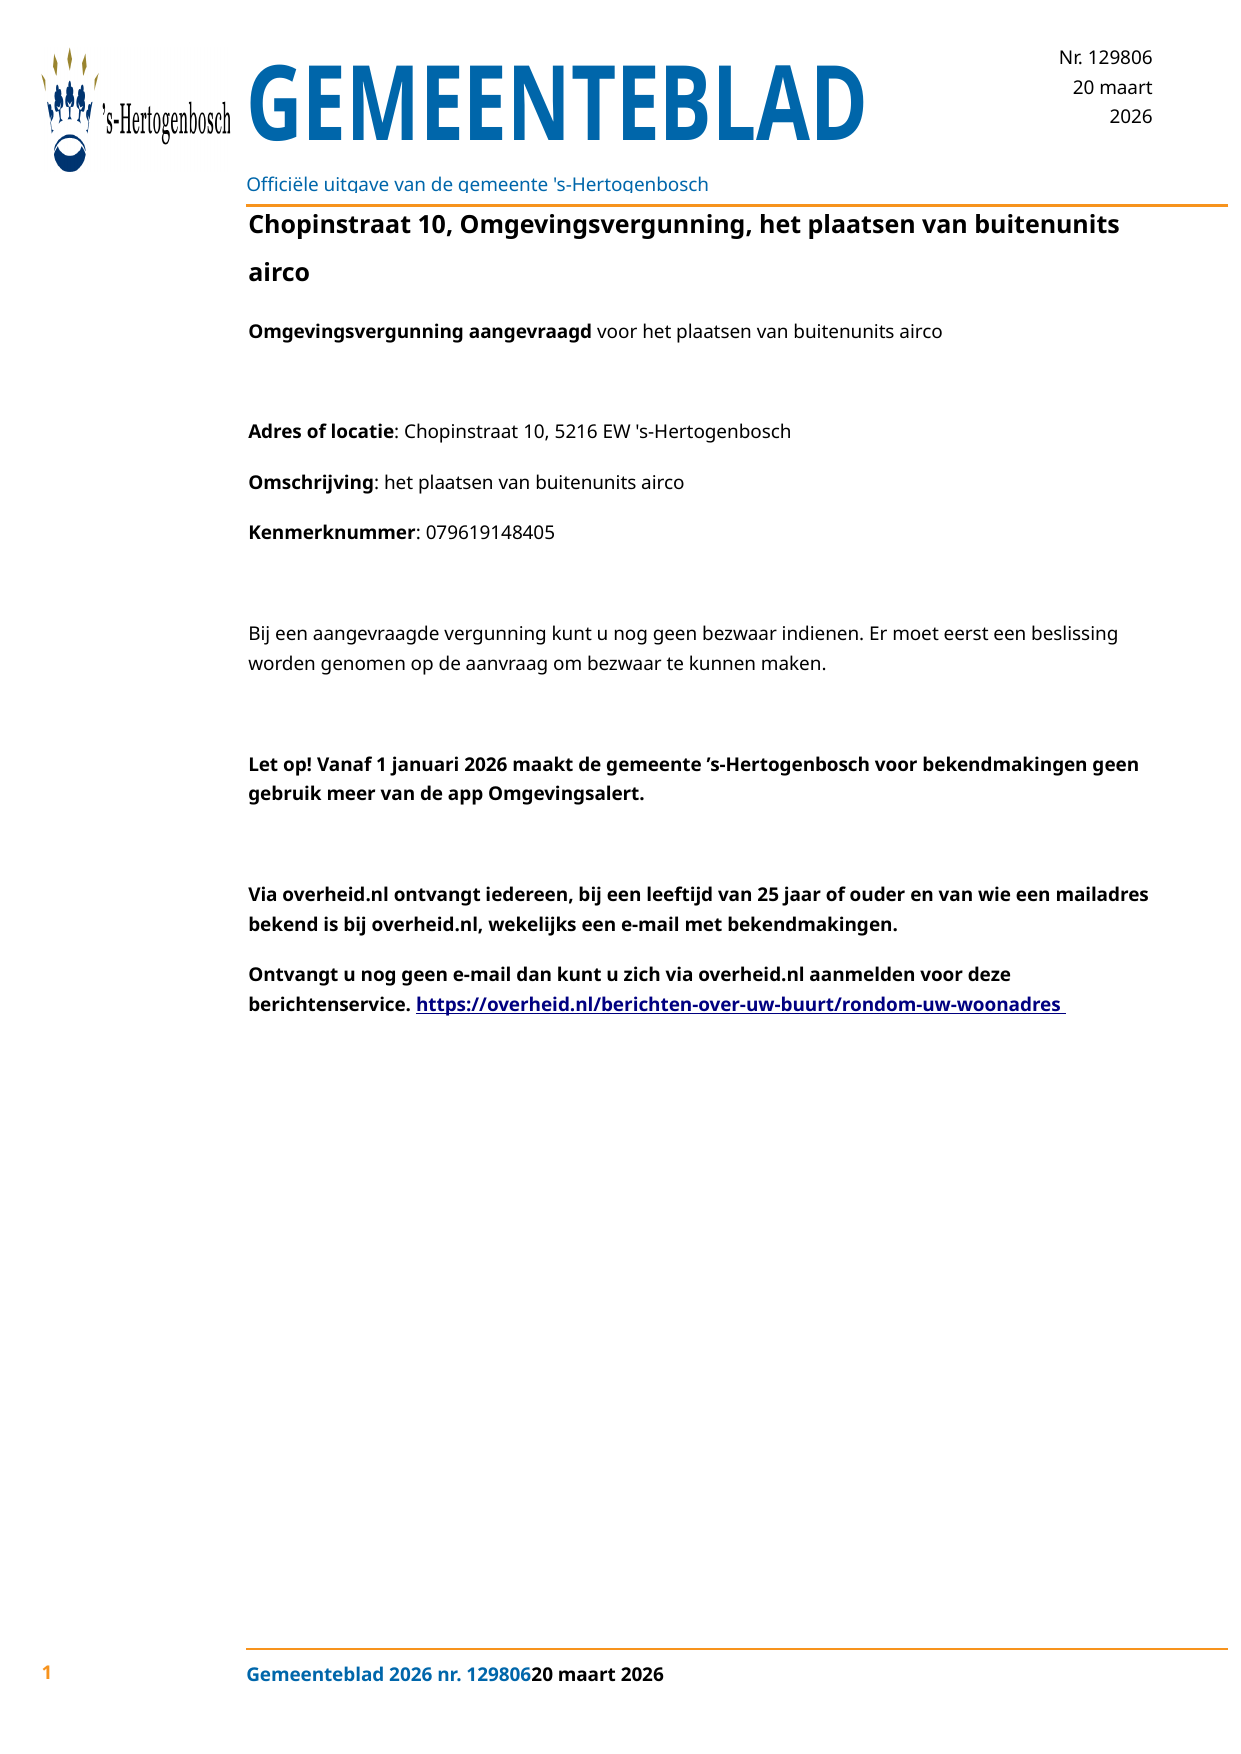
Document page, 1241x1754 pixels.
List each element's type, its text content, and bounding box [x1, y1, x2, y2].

text Chopinstraat 10, Omgevingsvergunning, het plaatsen van buitenunits airco [248, 207, 1152, 288]
text Bij een aangevraagde vergunning kunt u nog geen bezwaar indienen. Er moet eerst een beslissing worden genomen op de aanvraag om bezwaar te kunnen maken. [248, 620, 1152, 676]
picture [41, 47, 231, 172]
text Via overheid.nl ontvangt iedereen, bij een leeftijd van 25 jaar of ouder en van wie een mailadres bekend is bij overheid.nl, wekelijks een e-mail met bekendmakingen. [248, 881, 1152, 937]
text Omschrijving: het plaatsen van buitenunits airco [248, 469, 1152, 495]
text Omgevingsvergunning aangevraagd voor het plaatsen van buitenunits airco [248, 318, 1152, 344]
text Kenmerknummer: 079619148405 [248, 519, 1152, 545]
text Ontvangt u nog geen e-mail dan kunt u zich via overheid.nl aanmelden voor deze berichtenservice. https://overheid.nl/berichten-over-uw-buurt/rondom-uw-woonadres [248, 961, 1152, 1017]
text Let op! Vanaf 1 januari 2026 maakt de gemeente ’s-Hertogenbosch voor bekendmakingen geen gebruik meer van de app Omgevingsalert. [248, 751, 1152, 806]
text Adres of locatie: Chopinstraat 10, 5216 EW 's-Hertogenbosch [248, 419, 1152, 444]
